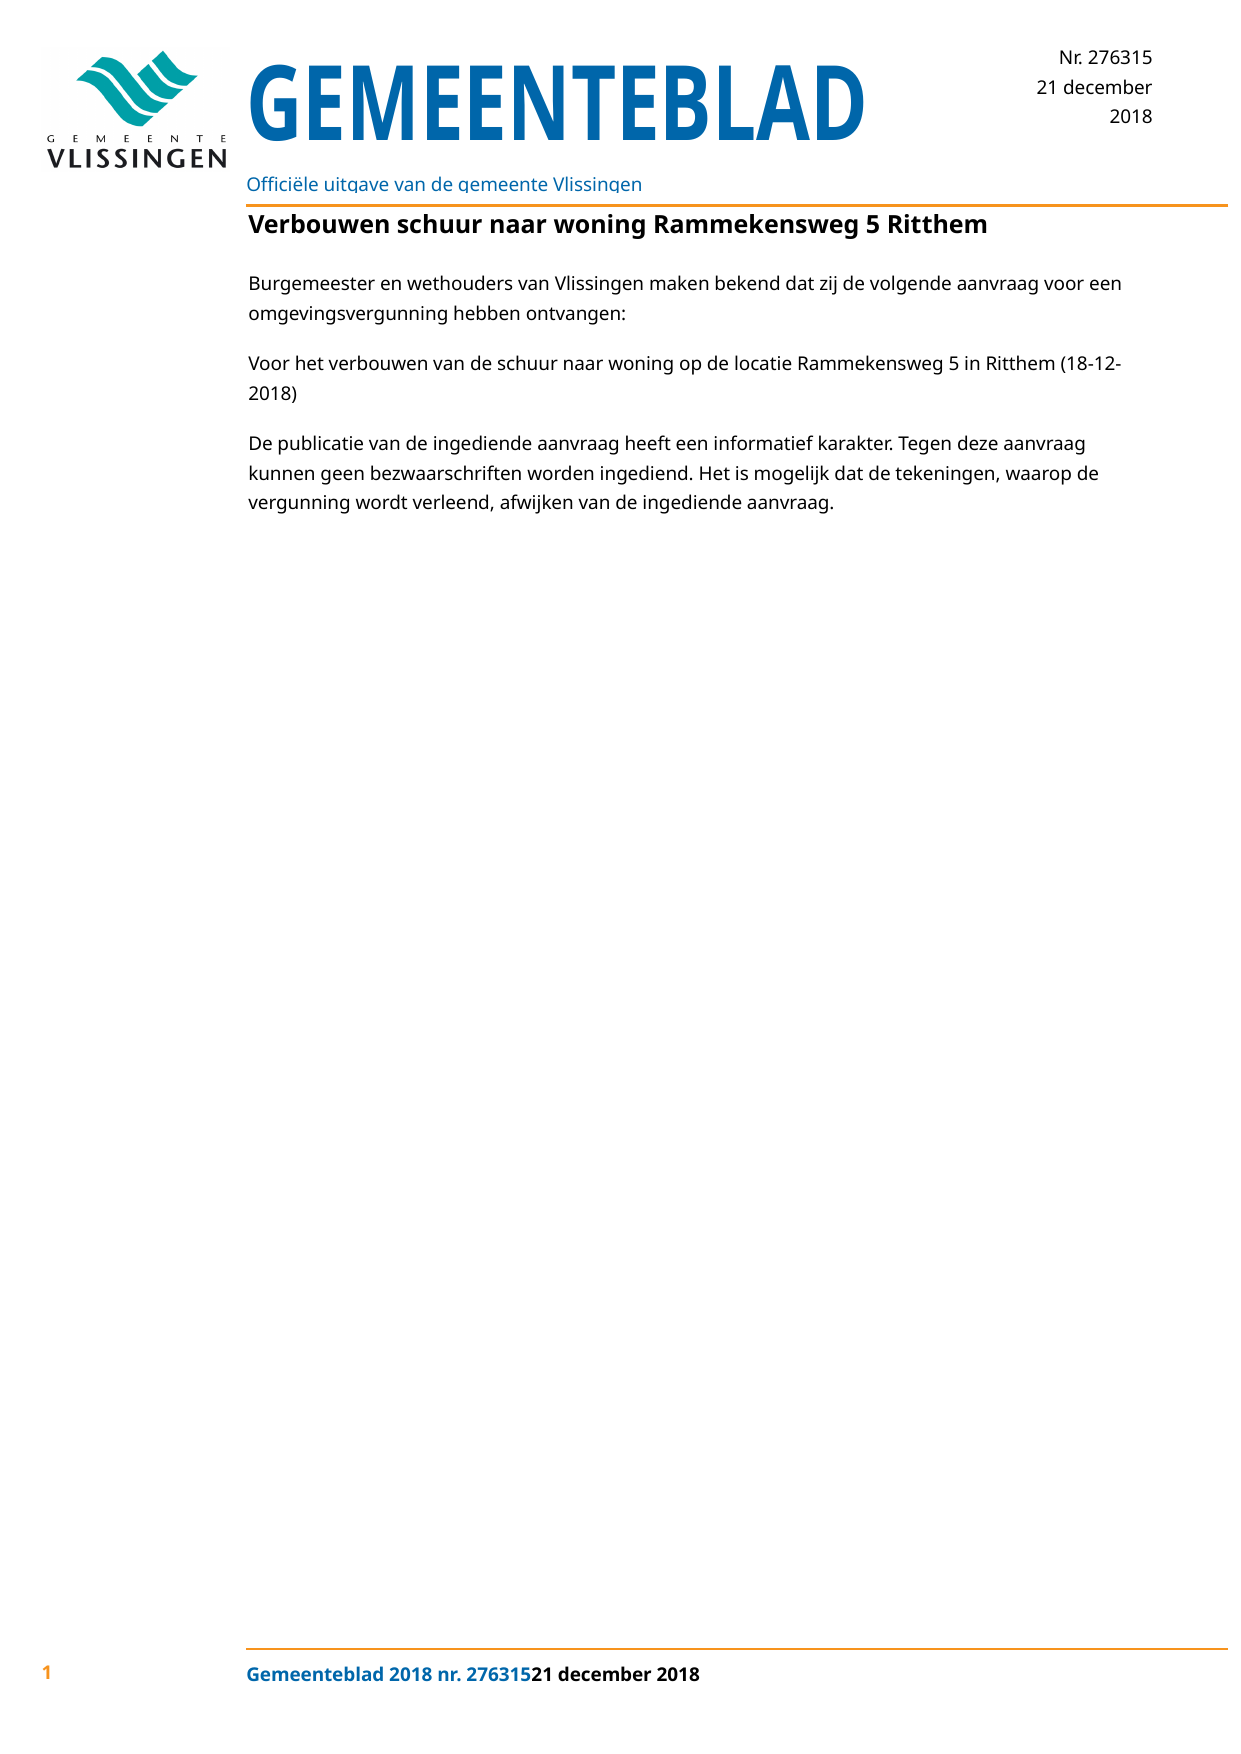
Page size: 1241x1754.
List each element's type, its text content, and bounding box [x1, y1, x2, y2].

text Burgemeester en wethouders van Vlissingen maken bekend dat zij de volgende aanvraag voor een omgevingsvergunning hebben ontvangen: [248, 270, 1152, 326]
text Voor het verbouwen van de schuur naar woning op de locatie Rammekensweg 5 in Ritthem (18-12-2018) [248, 350, 1152, 406]
text Verbouwen schuur naar woning Rammekensweg 5 Ritthem [248, 207, 1152, 241]
picture [41, 47, 231, 172]
text De publicatie van de ingediende aanvraag heeft een informatief karakter. Tegen deze aanvraag kunnen geen bezwaarschriften worden ingediend. Het is mogelijk dat de tekeningen, waarop de vergunning wordt verleend, afwijken van de ingediende aanvraag. [248, 430, 1152, 515]
